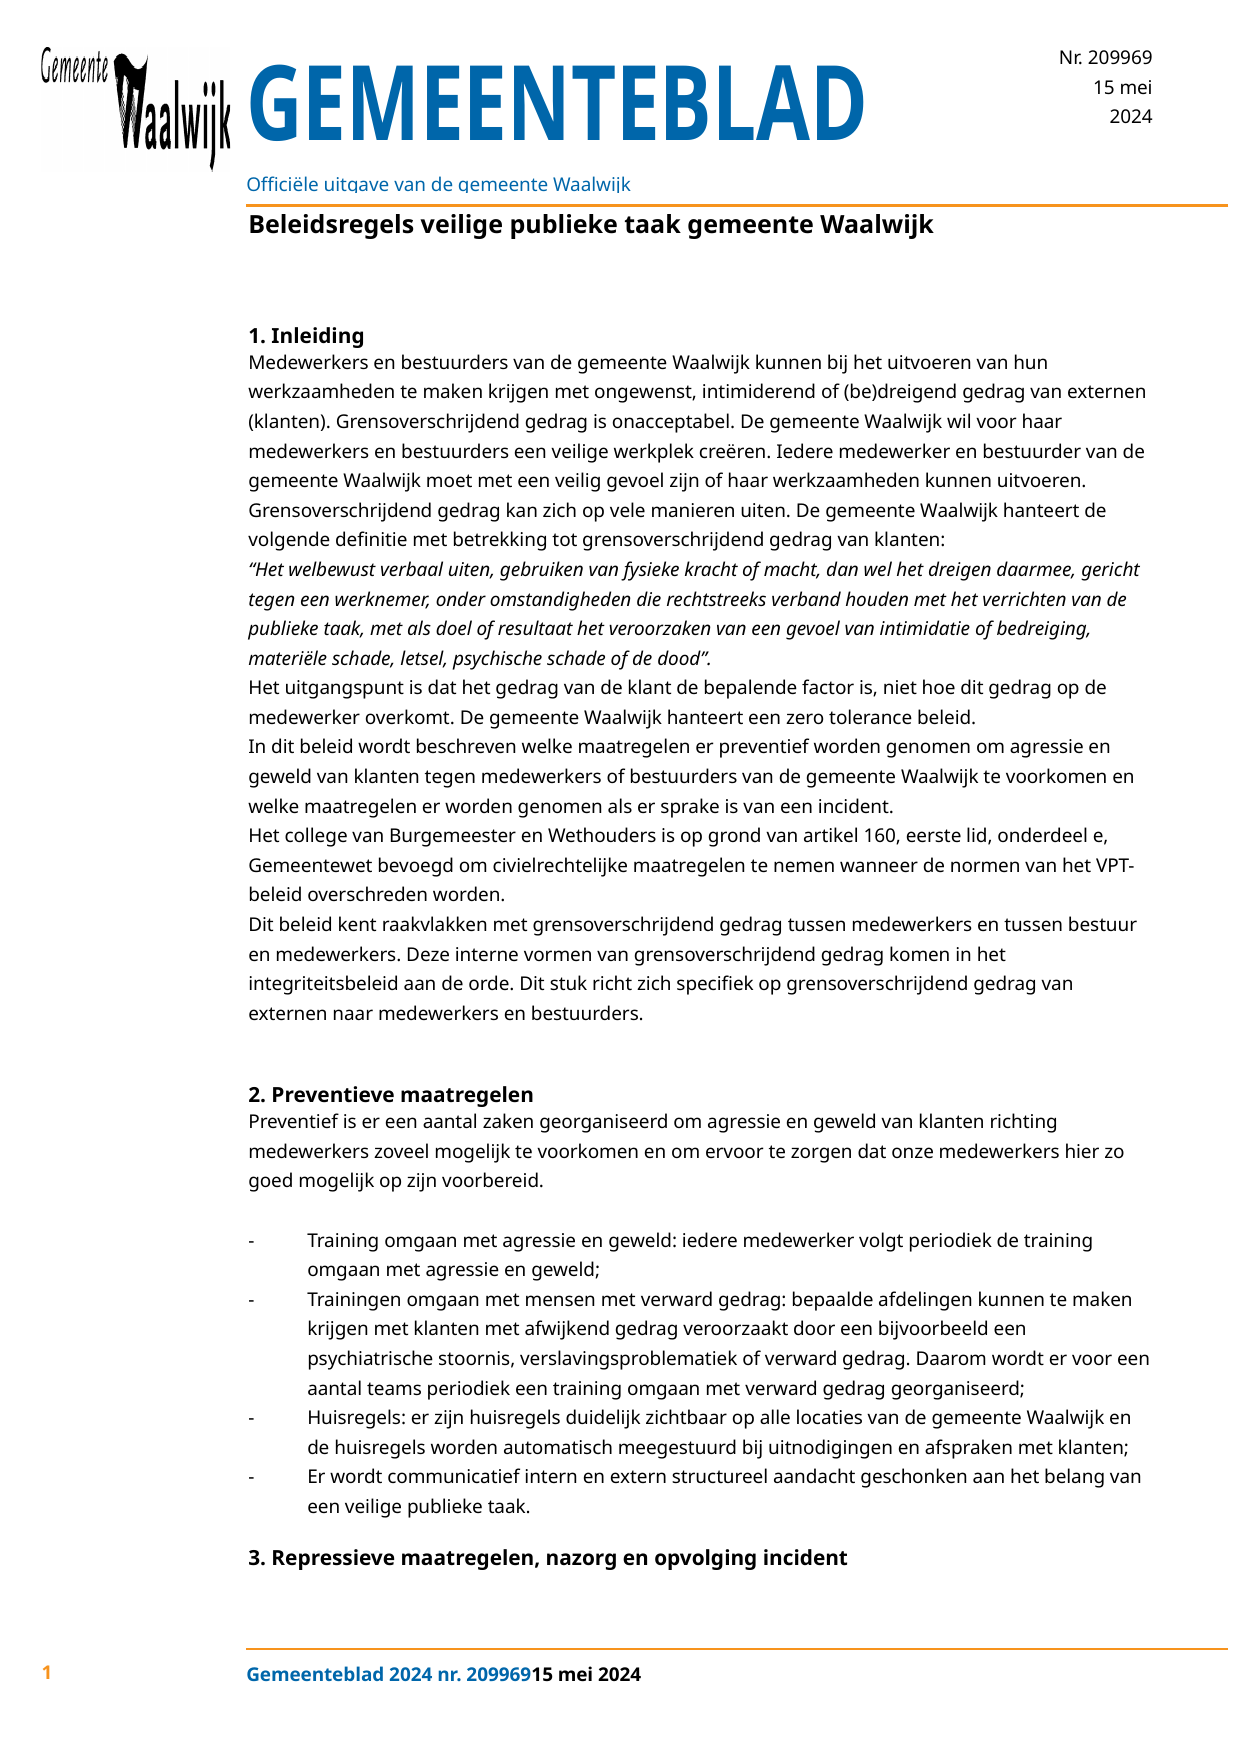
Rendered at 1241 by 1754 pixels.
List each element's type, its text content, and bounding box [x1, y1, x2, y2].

text Het uitgangspunt is dat het gedrag van de klant de bepalende factor is, niet hoe dit gedrag op de medewerker overkomt. De gemeente Waalwijk hanteert een zero tolerance beleid. [248, 674, 1152, 730]
text In dit beleid wordt beschreven welke maatregelen er preventief worden genomen om agressie en geweld van klanten tegen medewerkers of bestuurders van de gemeente Waalwijk te voorkomen en welke maatregelen er worden genomen als er sprake is van een incident. [248, 734, 1152, 819]
text 1. Inleiding [248, 321, 1152, 349]
text Het college van Burgemeester en Wethouders is op grond van artikel 160, eerste lid, onderdeel e, Gemeentewet bevoegd om civielrechtelijke maatregelen te nemen wanneer de normen van het VPT-beleid overschreden worden. [248, 822, 1152, 907]
list Training omgaan met agressie en geweld: iedere medewerker volgt periodiek de training omgaan met agressie en geweld; [248, 1227, 1152, 1282]
text Beleidsregels veilige publieke taak gemeente Waalwijk [248, 207, 1152, 241]
text Dit beleid kent raakvlakken met grensoverschrijdend gedrag tussen medewerkers en tussen bestuur en medewerkers. Deze interne vormen van grensoverschrijdend gedrag komen in het integriteitsbeleid aan de orde. Dit stuk richt zich specifiek op grensoverschrijdend gedrag van externen naar medewerkers en bestuurders. [248, 911, 1152, 1026]
list Er wordt communicatief intern en extern structureel aandacht geschonken aan het belang van een veilige publieke taak. [248, 1463, 1152, 1519]
list Trainingen omgaan met mensen met verward gedrag: bepaalde afdelingen kunnen te maken krijgen met klanten met afwijkend gedrag veroorzaakt door een bijvoorbeeld een psychiatrische stoornis, verslavingsproblematiek of verward gedrag. Daarom wordt er voor een aantal teams periodiek een training omgaan met verward gedrag georganiseerd; [248, 1286, 1152, 1400]
text Grensoverschrijdend gedrag kan zich op vele manieren uiten. De gemeente Waalwijk hanteert de volgende definitie met betrekking tot grensoverschrijdend gedrag van klanten: [248, 497, 1152, 552]
list Huisregels: er zijn huisregels duidelijk zichtbaar op alle locaties van de gemeente Waalwijk en de huisregels worden automatisch meegestuurd bij uitnodigingen en afspraken met klanten; [248, 1404, 1152, 1459]
text 2. Preventieve maatregelen [248, 1080, 1152, 1108]
picture [41, 47, 231, 172]
text Preventief is er een aantal zaken georganiseerd om agressie en geweld van klanten richting medewerkers zoveel mogelijk te voorkomen en om ervoor te zorgen dat onze medewerkers hier zo goed mogelijk op zijn voorbereid. [248, 1108, 1152, 1193]
text Medewerkers en bestuurders van de gemeente Waalwijk kunnen bij het uitvoeren van hun werkzaamheden te maken krijgen met ongewenst, intimiderend of (be)dreigend gedrag van externen (klanten). Grensoverschrijdend gedrag is onacceptabel. De gemeente Waalwijk wil voor haar medewerkers en bestuurders een veilige werkplek creëren. Iedere medewerker en bestuurder van de gemeente Waalwijk moet met een veilig gevoel zijn of haar werkzaamheden kunnen uitvoeren. [248, 349, 1152, 493]
text “Het welbewust verbaal uiten, gebruiken van fysieke kracht of macht, dan wel het dreigen daarmee, gericht tegen een werknemer, onder omstandigheden die rechtstreeks verband houden met het verrichten van de publieke taak, met als doel of resultaat het veroorzaken van een gevoel van intimidatie of bedreiging, materiële schade, letsel, psychische schade of de dood”. [248, 556, 1152, 671]
text 3. Repressieve maatregelen, nazorg en opvolging incident [248, 1543, 1152, 1572]
